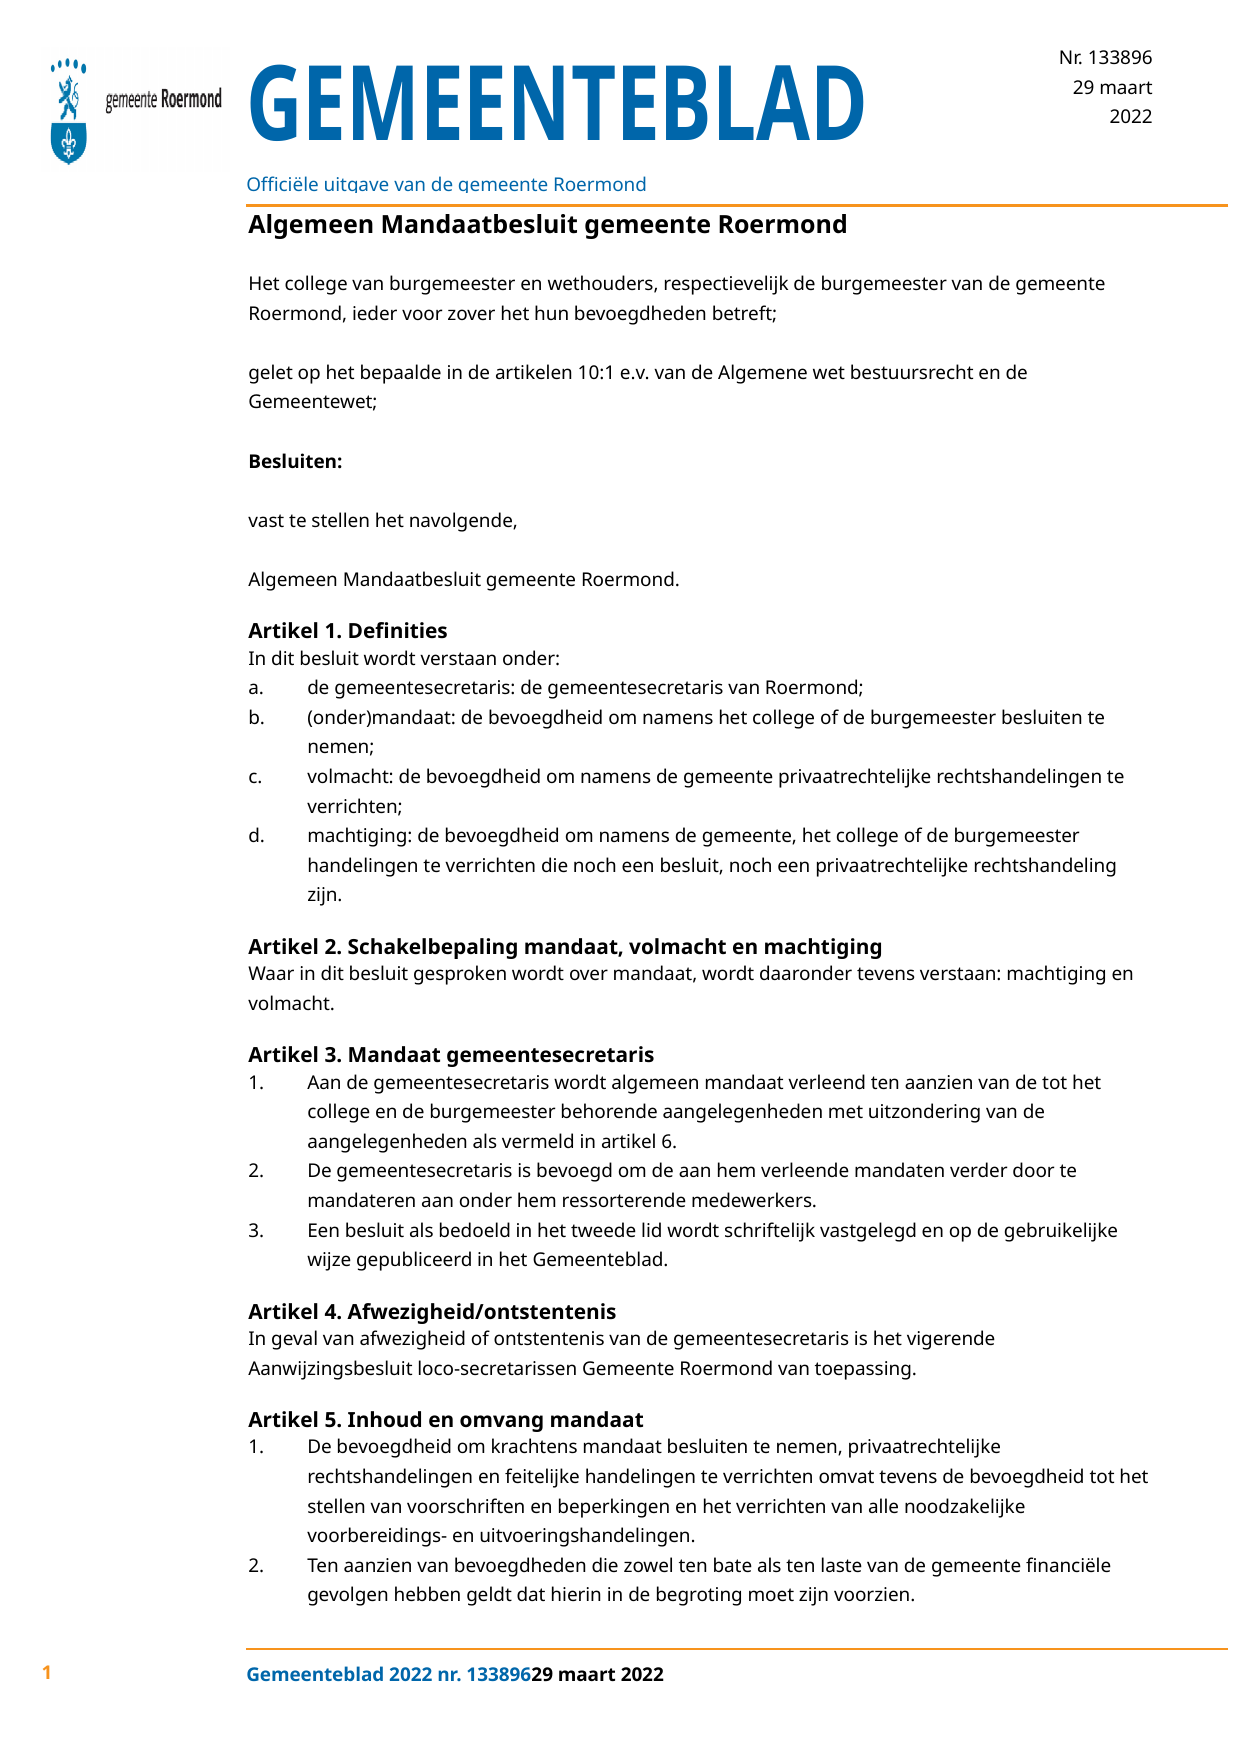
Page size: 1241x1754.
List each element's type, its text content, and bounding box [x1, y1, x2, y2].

picture [41, 47, 231, 172]
list (onder)mandaat: de bevoegdheid om namens het college of de burgemeester besluiten te nemen; [248, 704, 1152, 759]
text Algemeen Mandaatbesluit gemeente Roermond [248, 207, 1152, 241]
list Aan de gemeentesecretaris wordt algemeen mandaat verleend ten aanzien van de tot het college en de burgemeester behorende aangelegenheden met uitzondering van de aangelegenheden als vermeld in artikel 6. [248, 1069, 1152, 1154]
text Het college van burgemeester en wethouders, respectievelijk de burgemeester van de gemeente Roermond, ieder voor zover het hun bevoegdheden betreft; [248, 270, 1152, 326]
list Ten aanzien van bevoegdheden die zowel ten bate als ten laste van de gemeente financiële gevolgen hebben geldt dat hierin in de begroting moet zijn voorzien. [248, 1552, 1152, 1607]
text Besluiten: [248, 448, 1152, 473]
text Gemeentewet; [248, 389, 1152, 414]
text gelet op het bepaalde in de artikelen 10:1 e.v. van de Algemene wet bestuursrecht en de [248, 359, 1152, 385]
list De gemeentesecretaris is bevoegd om de aan hem verleende mandaten verder door te mandateren aan onder hem ressorterende medewerkers. [248, 1158, 1152, 1213]
text In dit besluit wordt verstaan onder: [248, 645, 1152, 671]
text Artikel 1. Definities [248, 617, 1152, 645]
text Artikel 5. Inhoud en omvang mandaat [248, 1405, 1152, 1434]
list volmacht: de bevoegdheid om namens de gemeente privaatrechtelijke rechtshandelingen te verrichten; [248, 763, 1152, 819]
text In geval van afwezigheid of ontstentenis van de gemeentesecretaris is het vigerende Aanwijzingsbesluit loco-secretarissen Gemeente Roermond van toepassing. [248, 1325, 1152, 1381]
list Een besluit als bedoeld in het tweede lid wordt schriftelijk vastgelegd en op de gebruikelijke wijze gepubliceerd in het Gemeenteblad. [248, 1217, 1152, 1272]
text Algemeen Mandaatbesluit gemeente Roermond. [248, 566, 1152, 592]
text vast te stellen het navolgende, [248, 507, 1152, 533]
text Artikel 2. Schakelbepaling mandaat, volmacht en machtiging [248, 932, 1152, 961]
text Artikel 4. Afwezigheid/ontstentenis [248, 1297, 1152, 1325]
text Waar in dit besluit gesproken wordt over mandaat, wordt daaronder tevens verstaan: machtiging en volmacht. [248, 961, 1152, 1016]
text Artikel 3. Mandaat gemeentesecretaris [248, 1041, 1152, 1069]
list De bevoegdheid om krachtens mandaat besluiten te nemen, privaatrechtelijke rechtshandelingen en feitelijke handelingen te verrichten omvat tevens de bevoegdheid tot het stellen van voorschriften en beperkingen en het verrichten van alle noodzakelijke voorbereidings- en uitvoeringshandelingen. [248, 1434, 1152, 1548]
list machtiging: de bevoegdheid om namens de gemeente, het college of de burgemeester handelingen te verrichten die noch een besluit, noch een privaatrechtelijke rechtshandeling zijn. [248, 822, 1152, 907]
list de gemeentesecretaris: de gemeentesecretaris van Roermond; [248, 674, 1152, 700]
